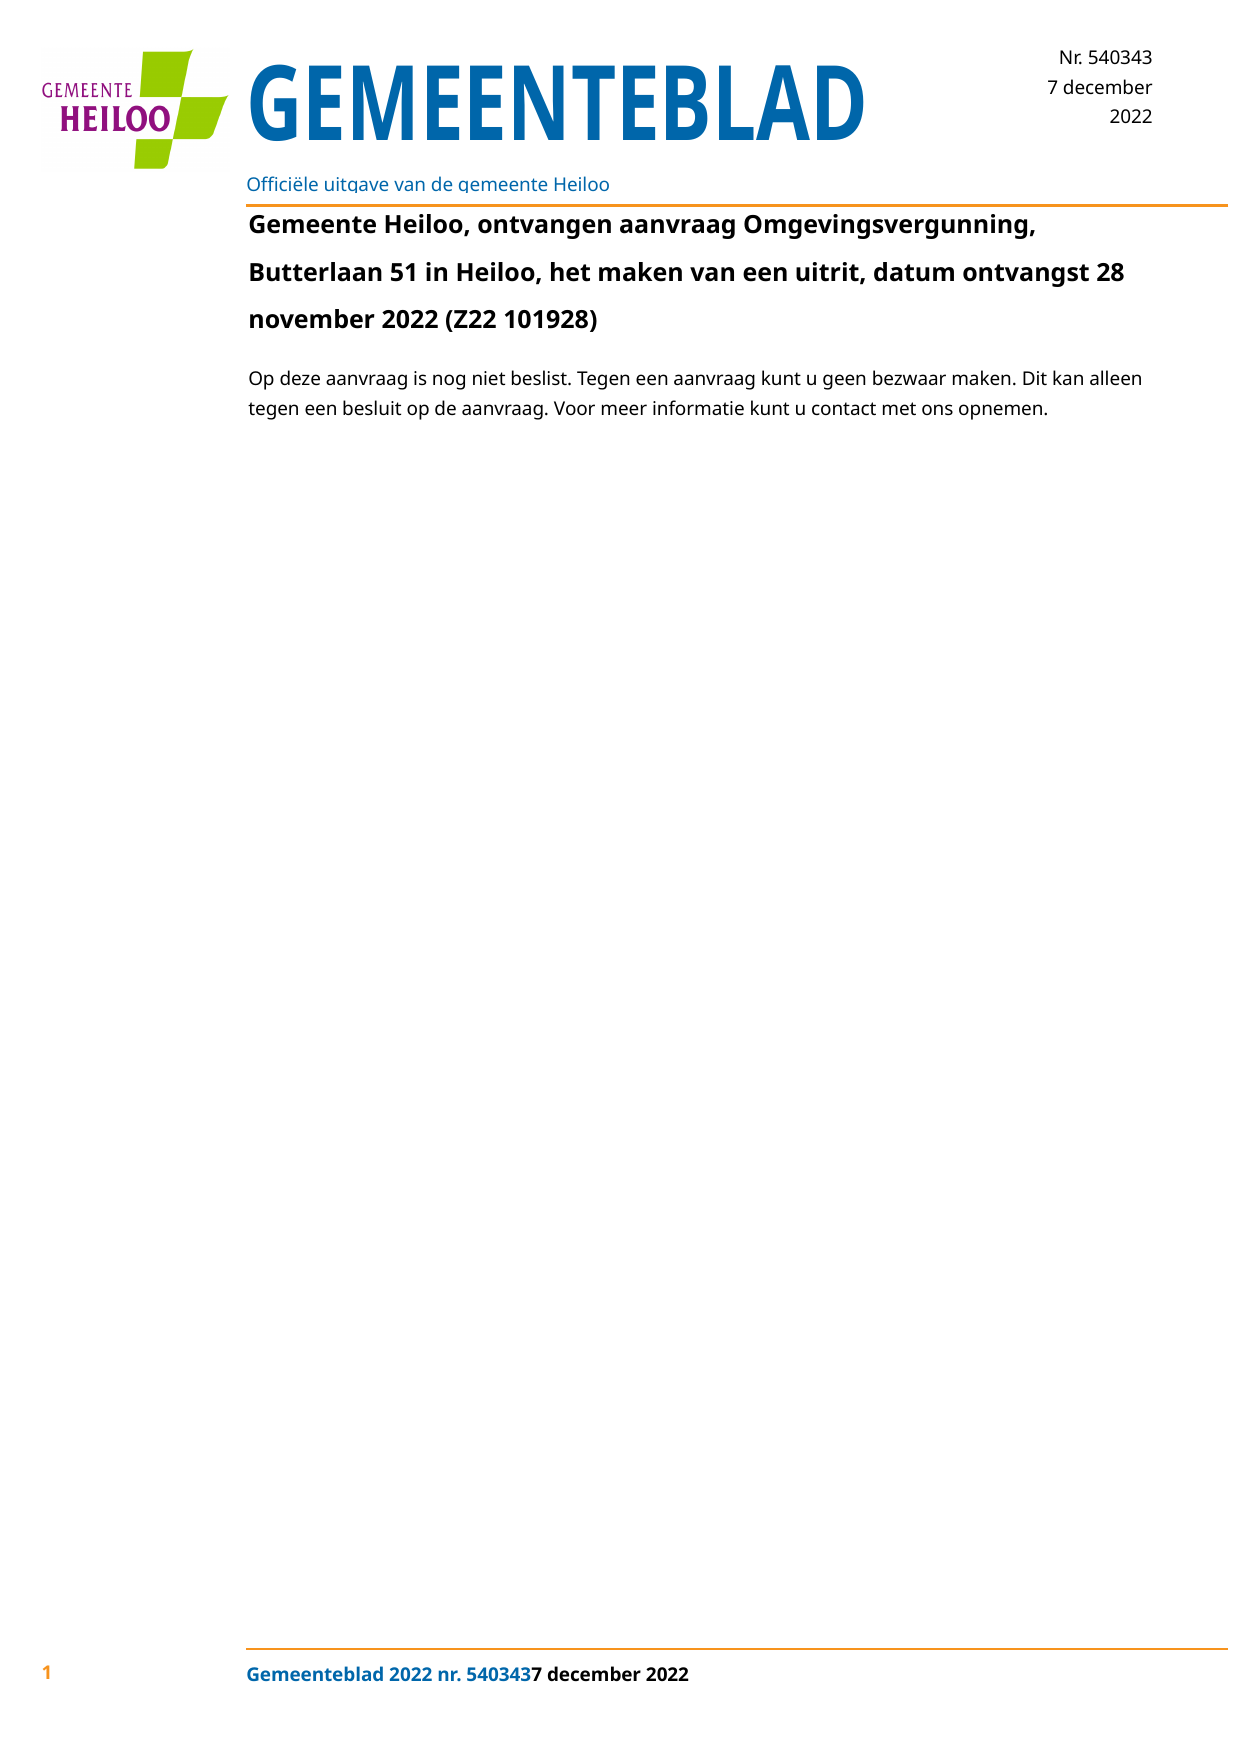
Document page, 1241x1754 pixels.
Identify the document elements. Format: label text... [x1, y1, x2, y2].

picture [41, 47, 231, 172]
text Gemeente Heiloo, ontvangen aanvraag Omgevingsvergunning, Butterlaan 51 in Heiloo, het maken van een uitrit, datum ontvangst 28 november 2022 (Z22 101928) [248, 207, 1152, 336]
text Op deze aanvraag is nog niet beslist. Tegen een aanvraag kunt u geen bezwaar maken. Dit kan alleen tegen een besluit op de aanvraag. Voor meer informatie kunt u contact met ons opnemen. [248, 366, 1152, 421]
